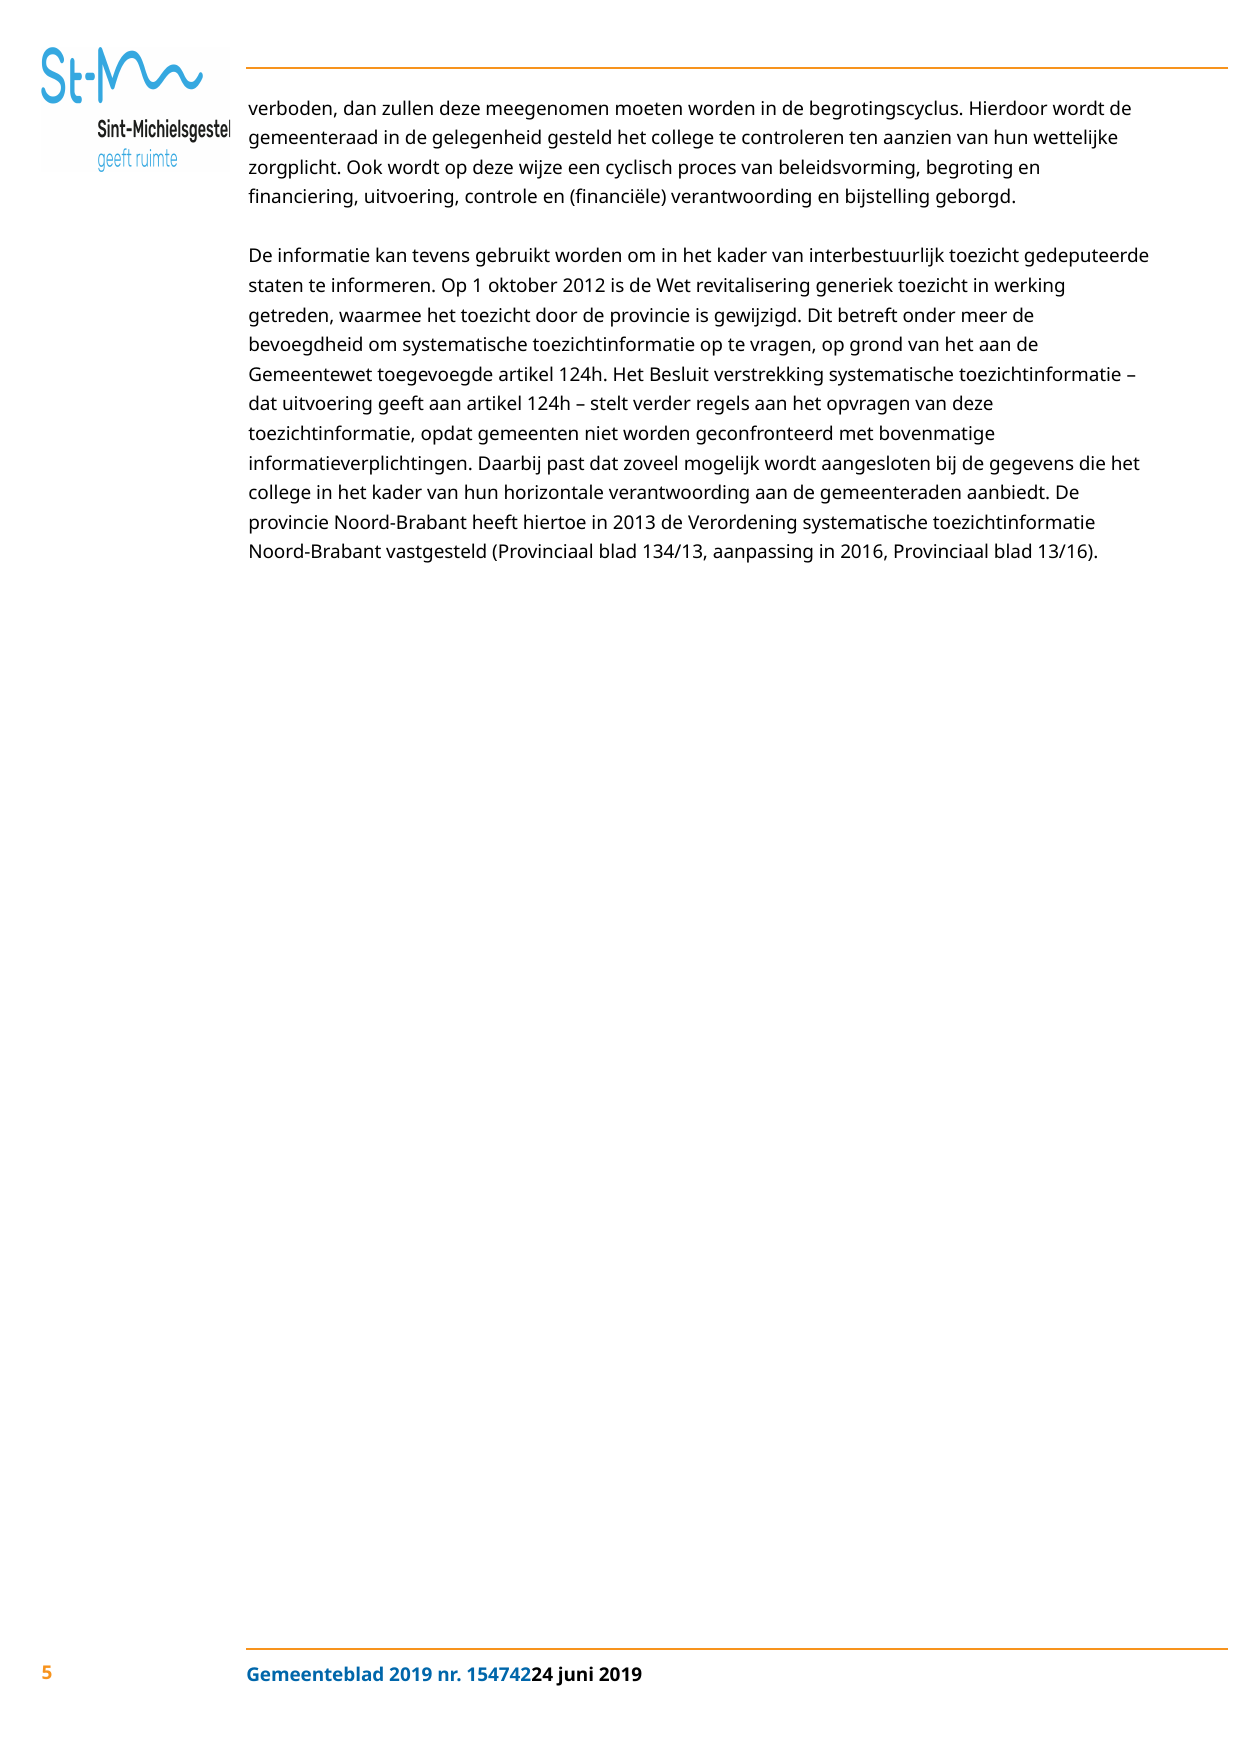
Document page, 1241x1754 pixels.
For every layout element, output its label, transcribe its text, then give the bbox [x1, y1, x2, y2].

text verboden, dan zullen deze meegenomen moeten worden in de begrotingscyclus. Hierdoor wordt de gemeenteraad in de gelegenheid gesteld het college te controleren ten aanzien van hun wettelijke zorgplicht. Ook wordt op deze wijze een cyclisch proces van beleidsvorming, begroting en financiering, uitvoering, controle en (financiële) verantwoording en bijstelling geborgd. [248, 95, 1152, 209]
picture [41, 47, 231, 172]
text De informatie kan tevens gebruikt worden om in het kader van interbestuurlijk toezicht gedeputeerde staten te informeren. Op 1 oktober 2012 is de Wet revitalisering generiek toezicht in werking getreden, waarmee het toezicht door de provincie is gewijzigd. Dit betreft onder meer de bevoegdheid om systematische toezichtinformatie op te vragen, op grond van het aan de Gemeentewet toegevoegde artikel 124h. Het Besluit verstrekking systematische toezichtinformatie – dat uitvoering geeft aan artikel 124h – stelt verder regels aan het opvragen van deze toezichtinformatie, opdat gemeenten niet worden geconfronteerd met bovenmatige informatieverplichtingen. Daarbij past dat zoveel mogelijk wordt aangesloten bij de gegevens die het college in het kader van hun horizontale verantwoording aan de gemeenteraden aanbiedt. De provincie Noord-Brabant heeft hiertoe in 2013 de Verordening systematische toezichtinformatie Noord-Brabant vastgesteld (Provinciaal blad 134/13, aanpassing in 2016, Provinciaal blad 13/16). [248, 243, 1152, 564]
